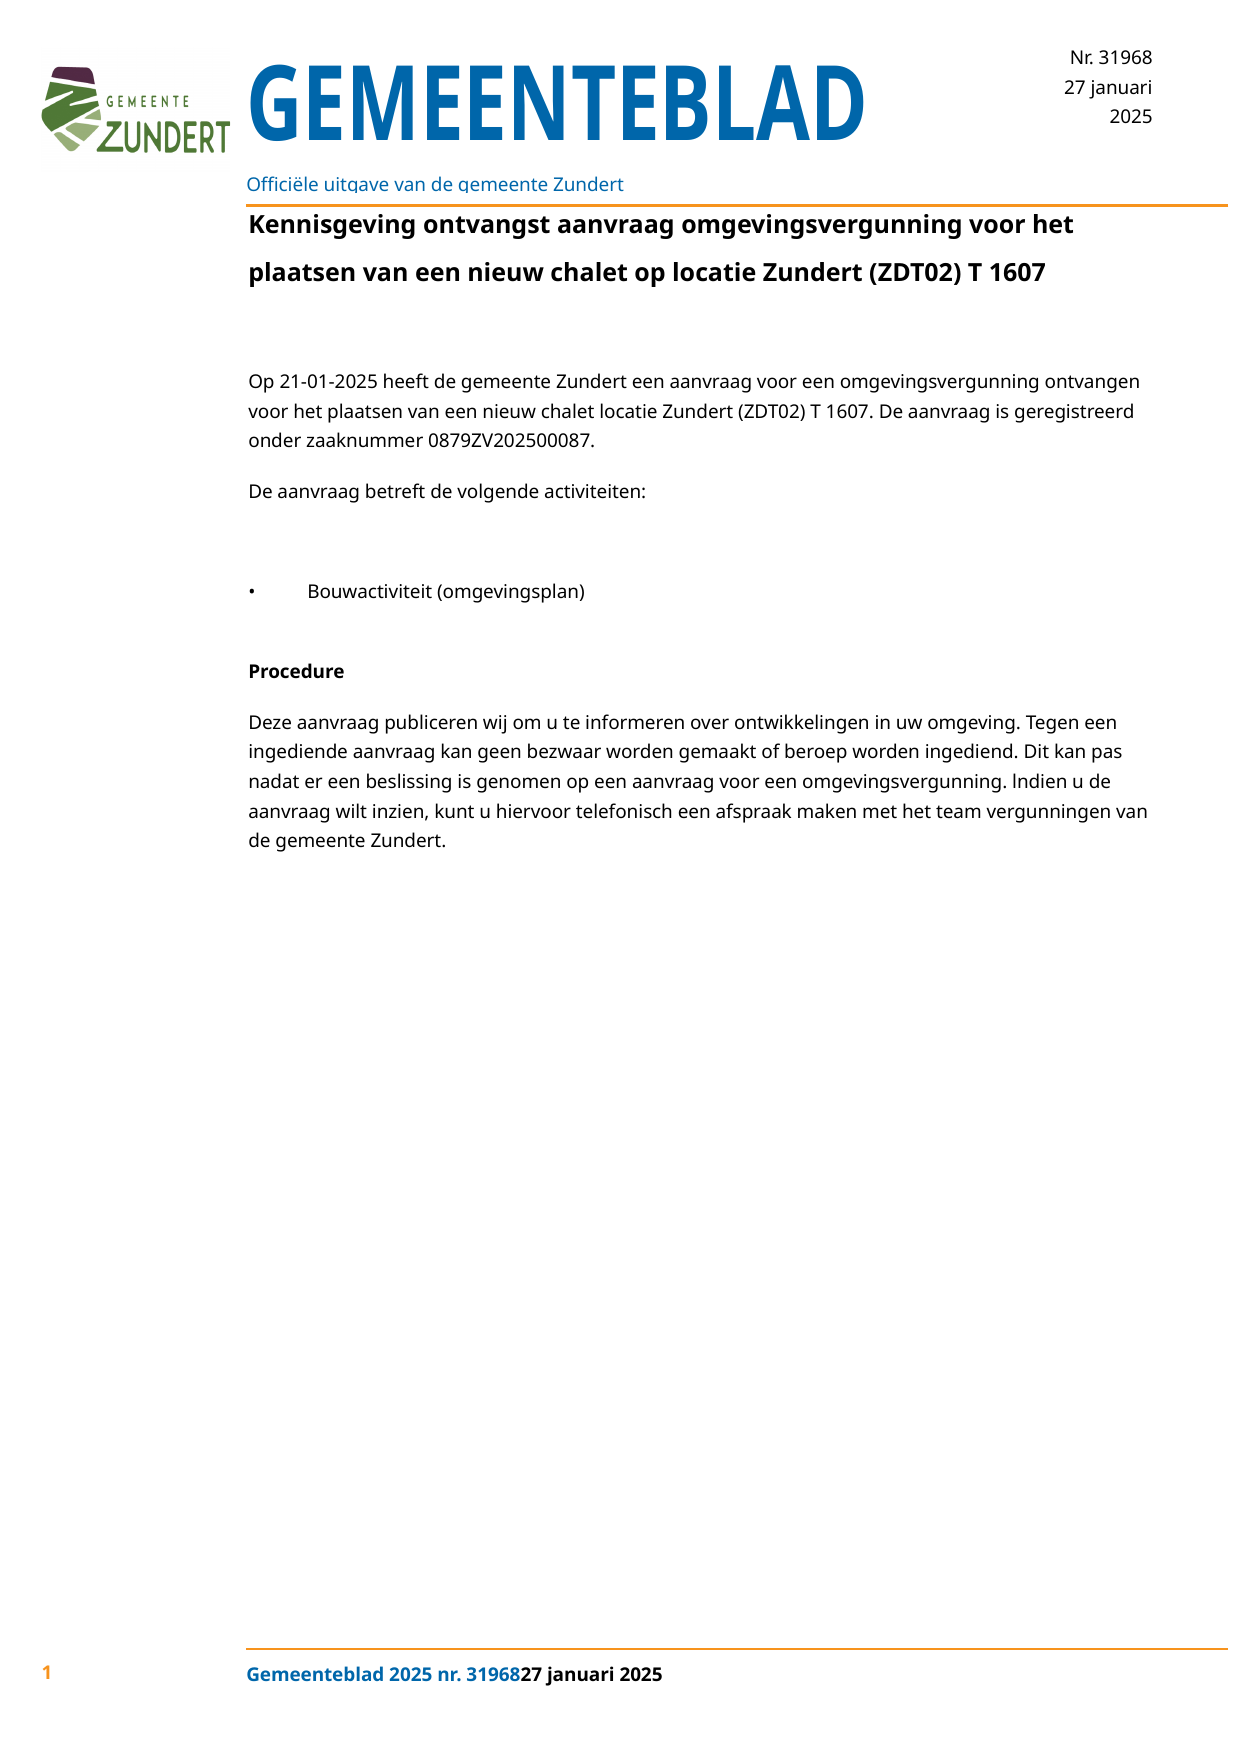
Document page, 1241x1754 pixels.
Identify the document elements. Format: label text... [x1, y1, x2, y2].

text Deze aanvraag publiceren wij om u te informeren over ontwikkelingen in uw omgeving. Tegen een ingediende aanvraag kan geen bezwaar worden gemaakt of beroep worden ingediend. Dit kan pas nadat er een beslissing is genomen op een aanvraag voor een omgevingsvergunning. lndien u de aanvraag wilt inzien, kunt u hiervoor telefonisch een afspraak maken met het team vergunningen van de gemeente Zundert. [248, 709, 1152, 853]
text Procedure [248, 659, 1152, 684]
text De aanvraag betreft de volgende activiteiten: [248, 478, 1152, 504]
text Kennisgeving ontvangst aanvraag omgevingsvergunning voor het plaatsen van een nieuw chalet op locatie Zundert (ZDT02) T 1607 [248, 207, 1152, 288]
picture [41, 47, 231, 172]
text Op 21-01-2025 heeft de gemeente Zundert een aanvraag voor een omgevingsvergunning ontvangen voor het plaatsen van een nieuw chalet locatie Zundert (ZDT02) T 1607. De aanvraag is geregistreerd onder zaaknummer 0879ZV202500087. [248, 368, 1152, 453]
list Bouwactiviteit (omgevingsplan) [248, 579, 1152, 604]
